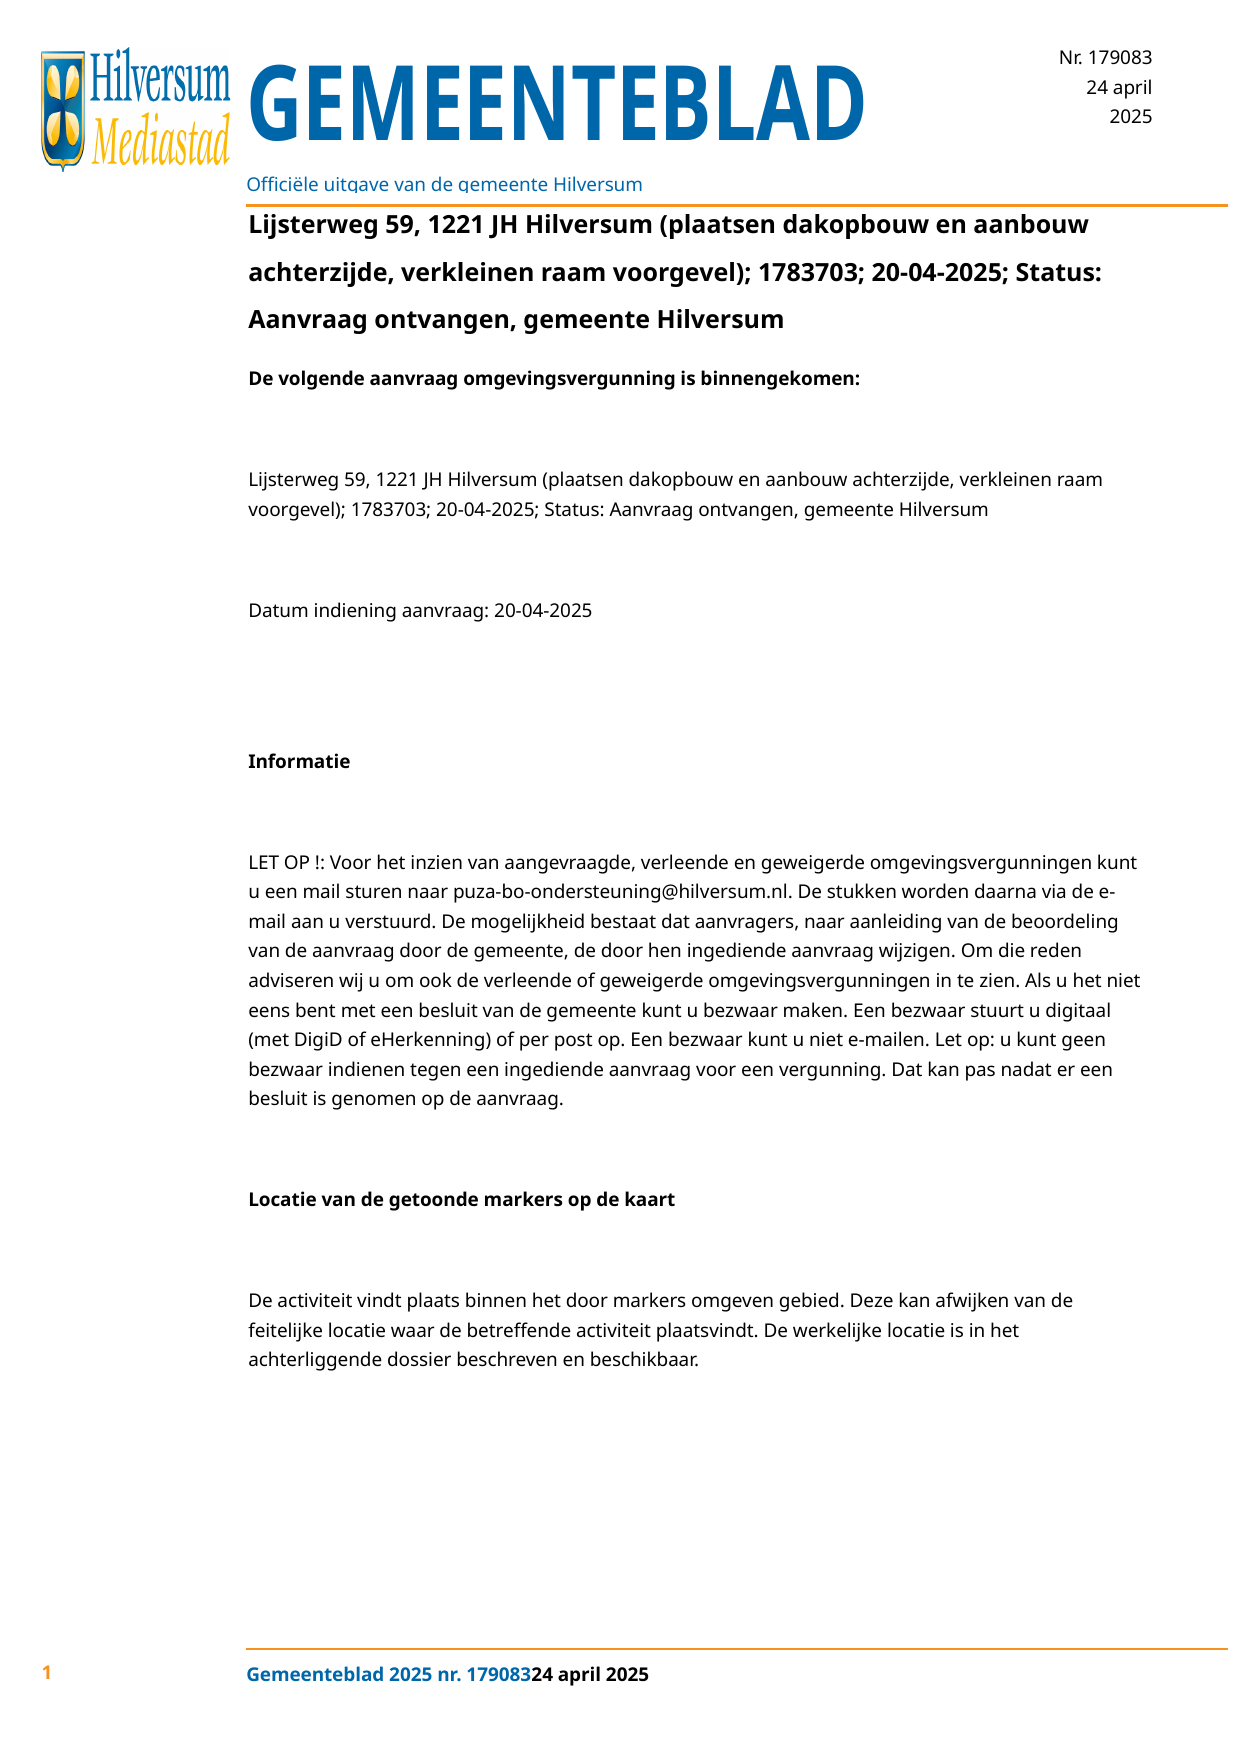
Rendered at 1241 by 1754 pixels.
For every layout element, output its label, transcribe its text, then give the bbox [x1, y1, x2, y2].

text De activiteit vindt plaats binnen het door markers omgeven gebied. Deze kan afwijken van de feitelijke locatie waar de betreffende activiteit plaatsvindt. De werkelijke locatie is in het achterliggende dossier beschreven en beschikbaar. [248, 1287, 1152, 1372]
text Locatie van de getoonde markers op de kaart [248, 1186, 1152, 1212]
text Informatie [248, 748, 1152, 774]
text LET OP !: Voor het inzien van aangevraagde, verleende en geweigerde omgevingsvergunningen kunt u een mail sturen naar puza-bo-ondersteuning@hilversum.nl. De stukken worden daarna via de e-mail aan u verstuurd. De mogelijkheid bestaat dat aanvragers, naar aanleiding van de beoordeling van de aanvraag door de gemeente, de door hen ingediende aanvraag wijzigen. Om die reden adviseren wij u om ook de verleende of geweigerde omgevingsvergunningen in te zien. Als u het niet eens bent met een besluit van de gemeente kunt u bezwaar maken. Een bezwaar stuurt u digitaal (met DigiD of eHerkenning) of per post op. Een bezwaar kunt u niet e-mailen. Let op: u kunt geen bezwaar indienen tegen een ingediende aanvraag voor een vergunning. Dat kan pas nadat er een besluit is genomen op de aanvraag. [248, 849, 1152, 1111]
text Datum indiening aanvraag: 20-04-2025 [248, 597, 1152, 622]
text Lijsterweg 59, 1221 JH Hilversum (plaatsen dakopbouw en aanbouw achterzijde, verkleinen raam voorgevel); 1783703; 20-04-2025; Status: Aanvraag ontvangen, gemeente Hilversum [248, 207, 1152, 336]
picture [41, 47, 231, 172]
text De volgende aanvraag omgevingsvergunning is binnengekomen: [248, 366, 1152, 391]
text Lijsterweg 59, 1221 JH Hilversum (plaatsen dakopbouw en aanbouw achterzijde, verkleinen raam voorgevel); 1783703; 20-04-2025; Status: Aanvraag ontvangen, gemeente Hilversum [248, 466, 1152, 522]
